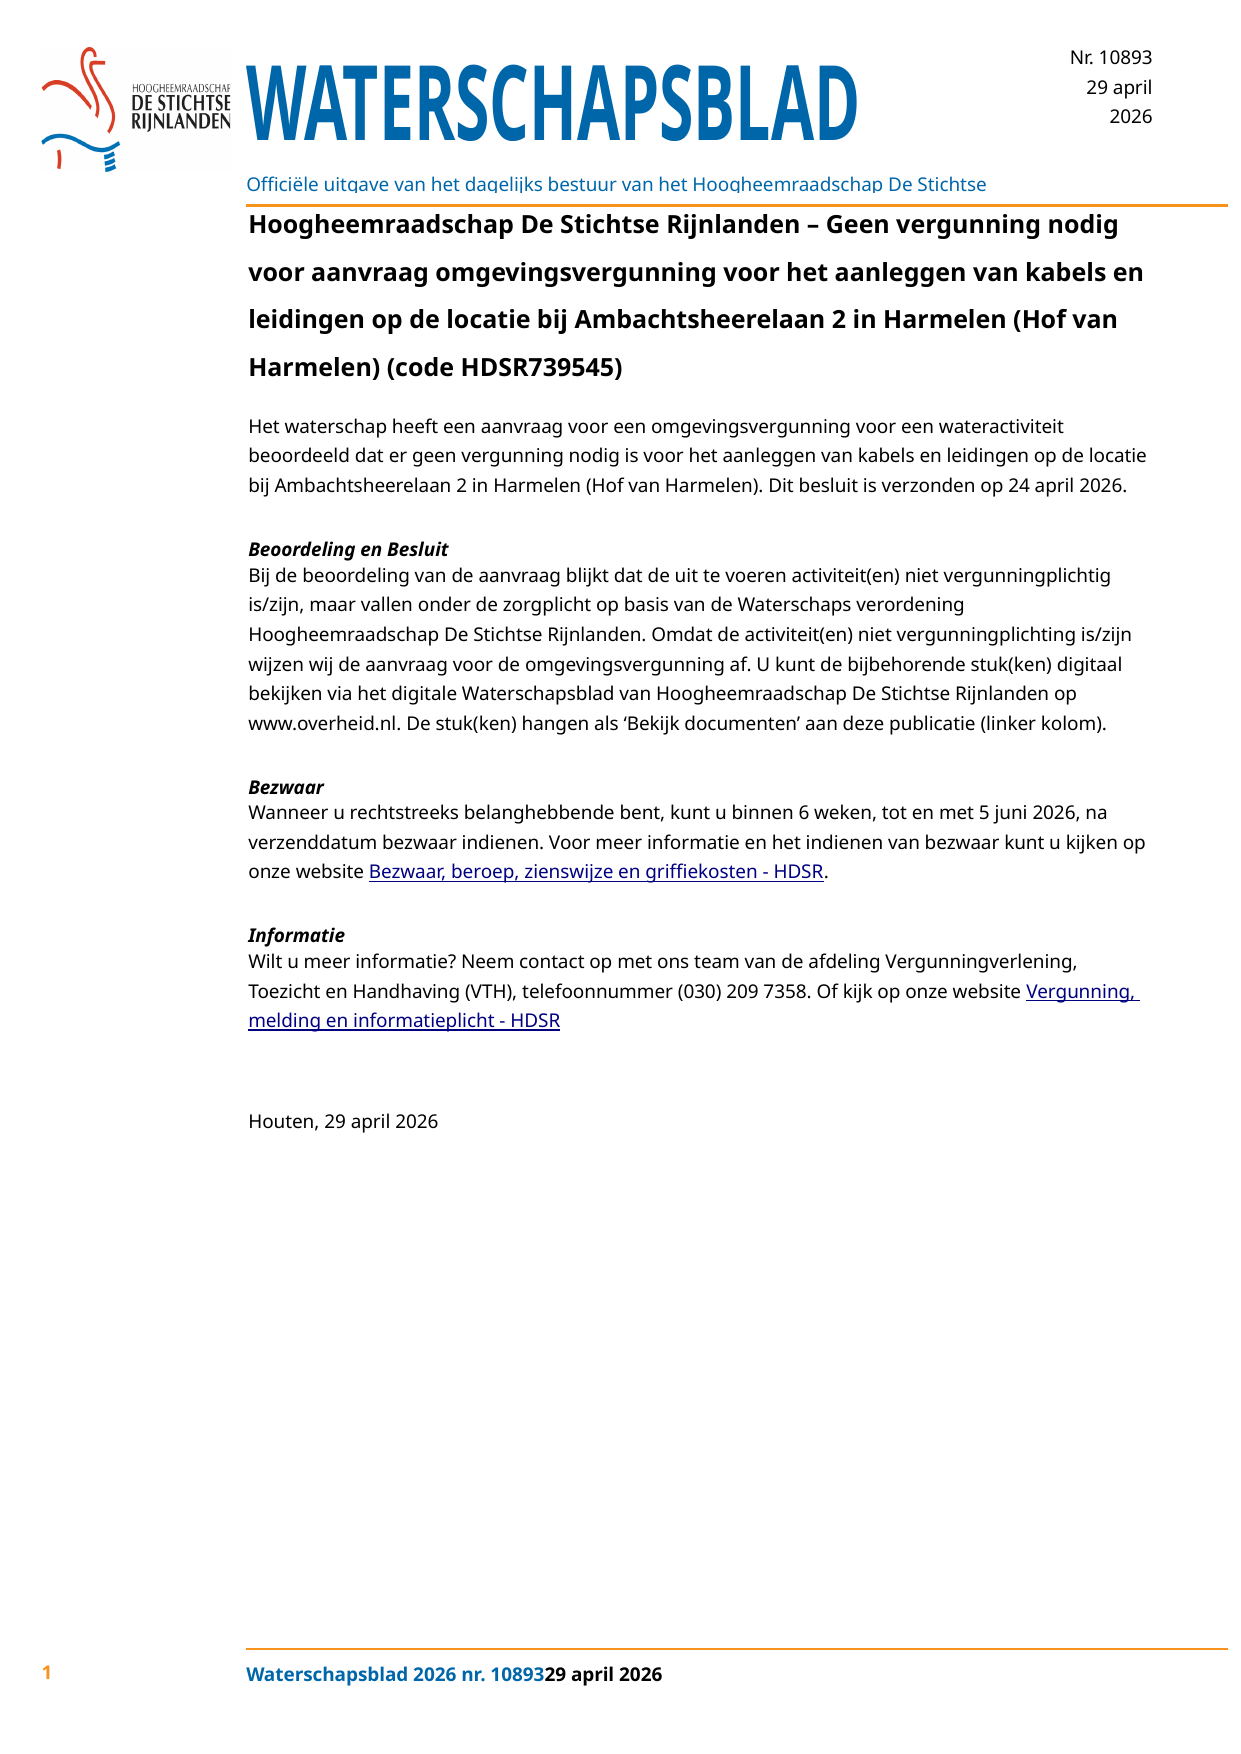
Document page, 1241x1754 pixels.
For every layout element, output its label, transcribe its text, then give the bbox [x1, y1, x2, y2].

text Beoordeling en Besluit [248, 536, 1152, 562]
text Het waterschap heeft een aanvraag voor een omgevingsvergunning voor een wateractiviteit beoordeeld dat er geen vergunning nodig is voor het aanleggen van kabels en leidingen op de locatie bij Ambachtsheerelaan 2 in Harmelen (Hof van Harmelen). Dit besluit is verzonden op 24 april 2026. [248, 413, 1152, 498]
text Bezwaar [248, 774, 1152, 799]
picture [41, 47, 231, 172]
text Wilt u meer informatie? Neem contact op met ons team van de afdeling Vergunningverlening, Toezicht en Handhaving (VTH), telefoonnummer (030) 209 7358. Of kijk op onze website Vergunning, melding en informatieplicht - HDSR [248, 948, 1152, 1033]
text Houten, 29 april 2026 [248, 1108, 1152, 1134]
text Wanneer u rechtstreeks belanghebbende bent, kunt u binnen 6 weken, tot en met 5 juni 2026, na verzenddatum bezwaar indienen. Voor meer informatie en het indienen van bezwaar kunt u kijken op onze website Bezwaar, beroep, zienswijze en griffiekosten - HDSR. [248, 799, 1152, 884]
text Informatie [248, 923, 1152, 948]
text Hoogheemraadschap De Stichtse Rijnlanden – Geen vergunning nodig voor aanvraag omgevingsvergunning voor het aanleggen van kabels en leidingen op de locatie bij Ambachtsheerelaan 2 in Harmelen (Hof van Harmelen) (code HDSR739545) [248, 207, 1152, 384]
text Bij de beoordeling van de aanvraag blijkt dat de uit te voeren activiteit(en) niet vergunningplichtig is/zijn, maar vallen onder de zorgplicht op basis van de Waterschaps verordening Hoogheemraadschap De Stichtse Rijnlanden. Omdat de activiteit(en) niet vergunningplichting is/zijn wijzen wij de aanvraag voor de omgevingsvergunning af. U kunt de bijbehorende stuk(ken) digitaal bekijken via het digitale Waterschapsblad van Hoogheemraadschap De Stichtse Rijnlanden op www.overheid.nl. De stuk(ken) hangen als ‘Bekijk documenten’ aan deze publicatie (linker kolom). [248, 562, 1152, 736]
